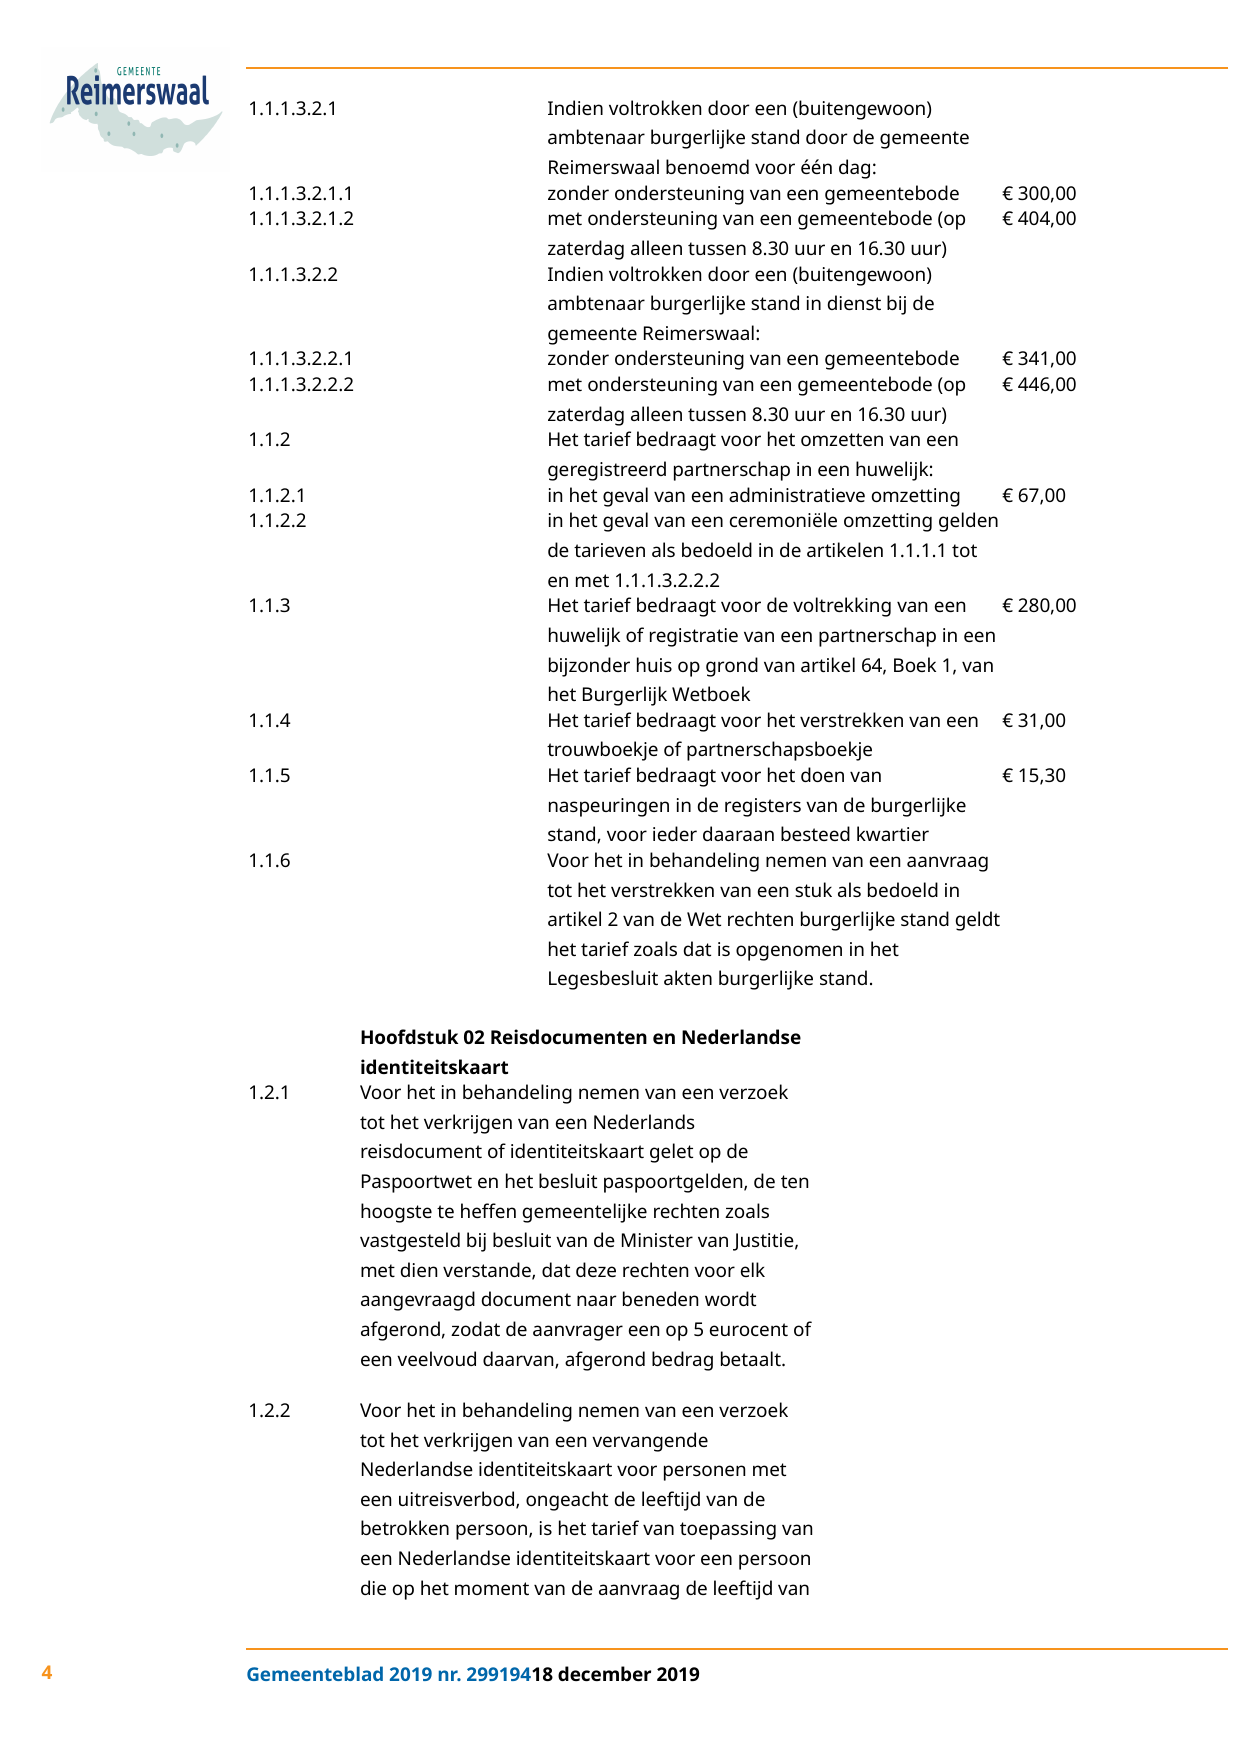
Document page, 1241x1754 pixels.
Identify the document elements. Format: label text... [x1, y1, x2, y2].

table_cell Het tarief bedraagt voor het omzetten van een geregistreerd partnerschap in een huwelijk: [547, 427, 1002, 482]
table_header [248, 1024, 360, 1079]
table_cell € 446,00 [1002, 371, 1152, 427]
table_cell 1.1.1.3.2.2 [248, 261, 547, 346]
table_cell zonder ondersteuning van een gemeentebode [547, 180, 1002, 205]
table_cell 1.1.1.3.2.1.1 [248, 180, 547, 205]
table_cell € 15,30 [1002, 763, 1152, 847]
table_cell € 67,00 [1002, 482, 1152, 508]
table_cell Indien voltrokken door een (buitengewoon) ambtenaar burgerlijke stand door de gemeente Reimerswaal benoemd voor één dag: [547, 95, 1002, 180]
table_cell Voor het in behandeling nemen van een aanvraag tot het verstrekken van een stuk als bedoeld in artikel 2 van de Wet rechten burgerlijke stand geldt het tarief zoals dat is opgenomen in het Legesbesluit akten burgerlijke stand. [547, 847, 1002, 1021]
table_cell 1.1.6 [248, 847, 547, 1021]
table_cell 1.1.3 [248, 593, 547, 707]
picture [41, 47, 231, 172]
table_cell € 404,00 [1002, 205, 1152, 261]
table_cell 1.1.5 [248, 763, 547, 847]
table_cell 1.1.4 [248, 707, 547, 762]
table_cell [1002, 427, 1152, 482]
table_cell Het tarief bedraagt voor het doen van naspeuringen in de registers van de burgerlijke stand, voor ieder daaraan besteed kwartier [547, 763, 1002, 847]
table_cell [1002, 261, 1152, 346]
table_cell 1.1.2.2 [248, 508, 547, 593]
table_cell [248, 1372, 360, 1397]
table_cell 1.2.1 [248, 1080, 360, 1372]
table_cell 1.1.2.1 [248, 482, 547, 508]
table_cell Het tarief bedraagt voor de voltrekking van een huwelijk of registratie van een partnerschap in een bijzonder huis op grond van artikel 64, Boek 1, van het Burgerlijk Wetboek [547, 593, 1002, 707]
table_cell [816, 1372, 1040, 1397]
table_cell 1.1.1.3.2.2.1 [248, 346, 547, 371]
table_cell 1.2.2 [248, 1397, 360, 1601]
table_cell [816, 1397, 1040, 1601]
table_cell Voor het in behandeling nemen van een verzoek tot het verkrijgen van een vervangende Nederlandse identiteitskaart voor personen met een uitreisverbod, ongeacht de leeftijd van de betrokken persoon, is het tarief van toepassing van een Nederlandse identiteitskaart voor een persoon die op het moment van de aanvraag de leeftijd van [360, 1397, 816, 1601]
table_cell met ondersteuning van een gemeentebode (op zaterdag alleen tussen 8.30 uur en 16.30 uur) [547, 371, 1002, 427]
table_cell 1.1.1.3.2.1 [248, 95, 547, 180]
table_cell Voor het in behandeling nemen van een verzoek tot het verkrijgen van een Nederlands reisdocument of identiteitskaart gelet op de Paspoortwet en het besluit paspoortgelden, de ten hoogste te heffen gemeentelijke rechten zoals vastgesteld bij besluit van de Minister van Justitie, met dien verstande, dat deze rechten voor elk aangevraagd document naar beneden wordt afgerond, zodat de aanvrager een op 5 eurocent of een veelvoud daarvan, afgerond bedrag betaalt. [360, 1080, 816, 1372]
table_cell Indien voltrokken door een (buitengewoon) ambtenaar burgerlijke stand in dienst bij de gemeente Reimerswaal: [547, 261, 1002, 346]
table_cell € 341,00 [1002, 346, 1152, 371]
table_cell € 280,00 [1002, 593, 1152, 707]
table_header Hoofdstuk 02 Reisdocumenten en Nederlandse identiteitskaart [360, 1024, 816, 1079]
table_cell in het geval van een administratieve omzetting [547, 482, 1002, 508]
table_cell Het tarief bedraagt voor het verstrekken van een trouwboekje of partnerschapsboekje [547, 707, 1002, 762]
table_cell € 300,00 [1002, 180, 1152, 205]
table_cell [360, 1372, 816, 1397]
table_header [816, 1024, 1040, 1079]
table_cell zonder ondersteuning van een gemeentebode [547, 346, 1002, 371]
table_cell € 31,00 [1002, 707, 1152, 762]
table_cell [1002, 508, 1152, 593]
table_cell in het geval van een ceremoniële omzetting gelden de tarieven als bedoeld in de artikelen 1.1.1.1 tot en met 1.1.1.3.2.2.2 [547, 508, 1002, 593]
table_cell met ondersteuning van een gemeentebode (op zaterdag alleen tussen 8.30 uur en 16.30 uur) [547, 205, 1002, 261]
table_cell [1002, 847, 1152, 1021]
table_cell 1.1.1.3.2.2.2 [248, 371, 547, 427]
table_cell [1002, 95, 1152, 180]
table_cell [816, 1080, 1040, 1372]
table_cell 1.1.2 [248, 427, 547, 482]
table_cell 1.1.1.3.2.1.2 [248, 205, 547, 261]
